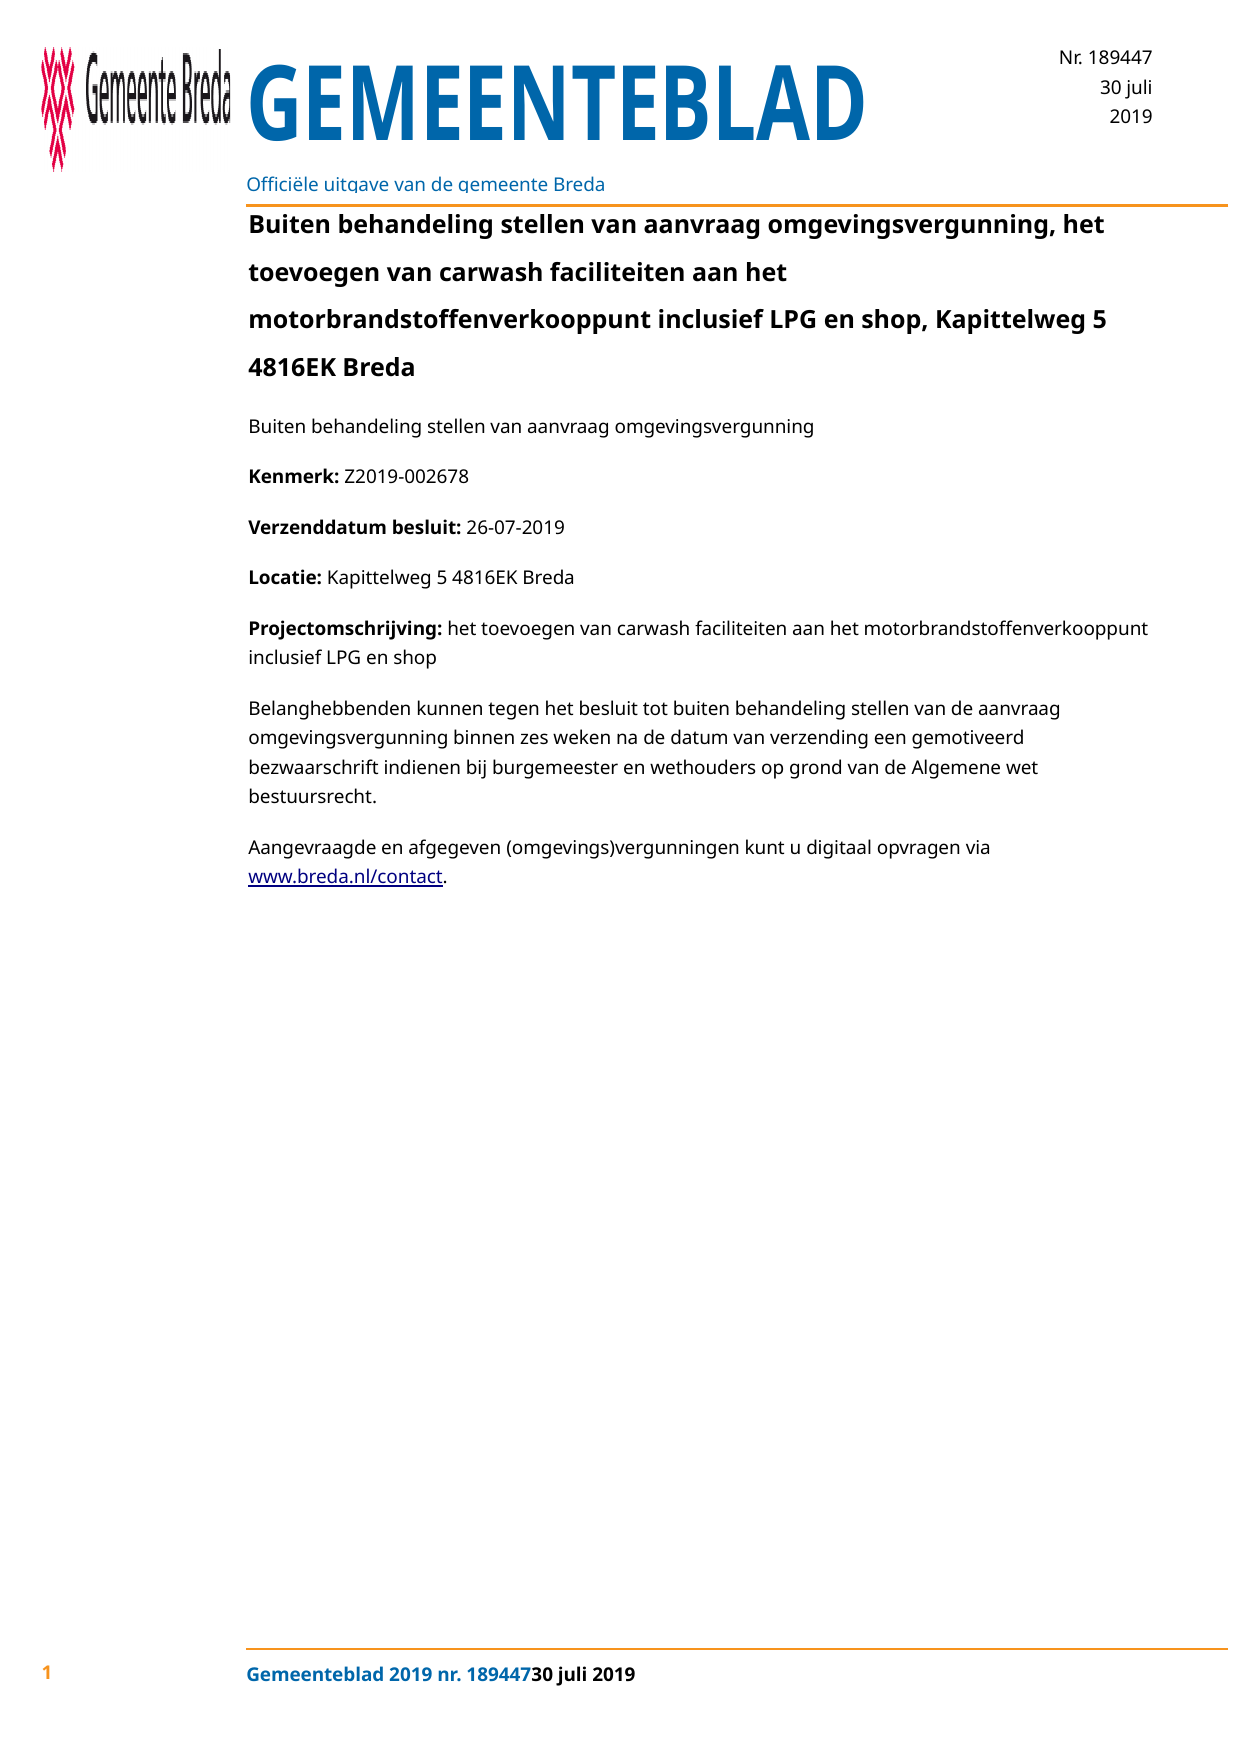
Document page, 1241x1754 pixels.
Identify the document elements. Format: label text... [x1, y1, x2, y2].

text Locatie: Kapittelweg 5 4816EK Breda [248, 564, 1152, 590]
text Aangevraagde en afgegeven (omgevings)vergunningen kunt u digitaal opvragen via www.breda.nl/contact. [248, 834, 1152, 889]
text Buiten behandeling stellen van aanvraag omgevingsvergunning [248, 413, 1152, 439]
text Projectomschrijving: het toevoegen van carwash faciliteiten aan het motorbrandstoffenverkooppunt inclusief LPG en shop [248, 615, 1152, 670]
text Verzenddatum besluit: 26-07-2019 [248, 514, 1152, 540]
text Belanghebbenden kunnen tegen het besluit tot buiten behandeling stellen van de aanvraag omgevingsvergunning binnen zes weken na de datum van verzending een gemotiveerd bezwaarschrift indienen bij burgemeester en wethouders op grond van de Algemene wet bestuursrecht. [248, 695, 1152, 809]
text Buiten behandeling stellen van aanvraag omgevingsvergunning, het toevoegen van carwash faciliteiten aan het motorbrandstoffenverkooppunt inclusief LPG en shop, Kapittelweg 5 4816EK Breda [248, 207, 1152, 384]
text Kenmerk: Z2019-002678 [248, 463, 1152, 489]
picture [41, 47, 231, 172]
